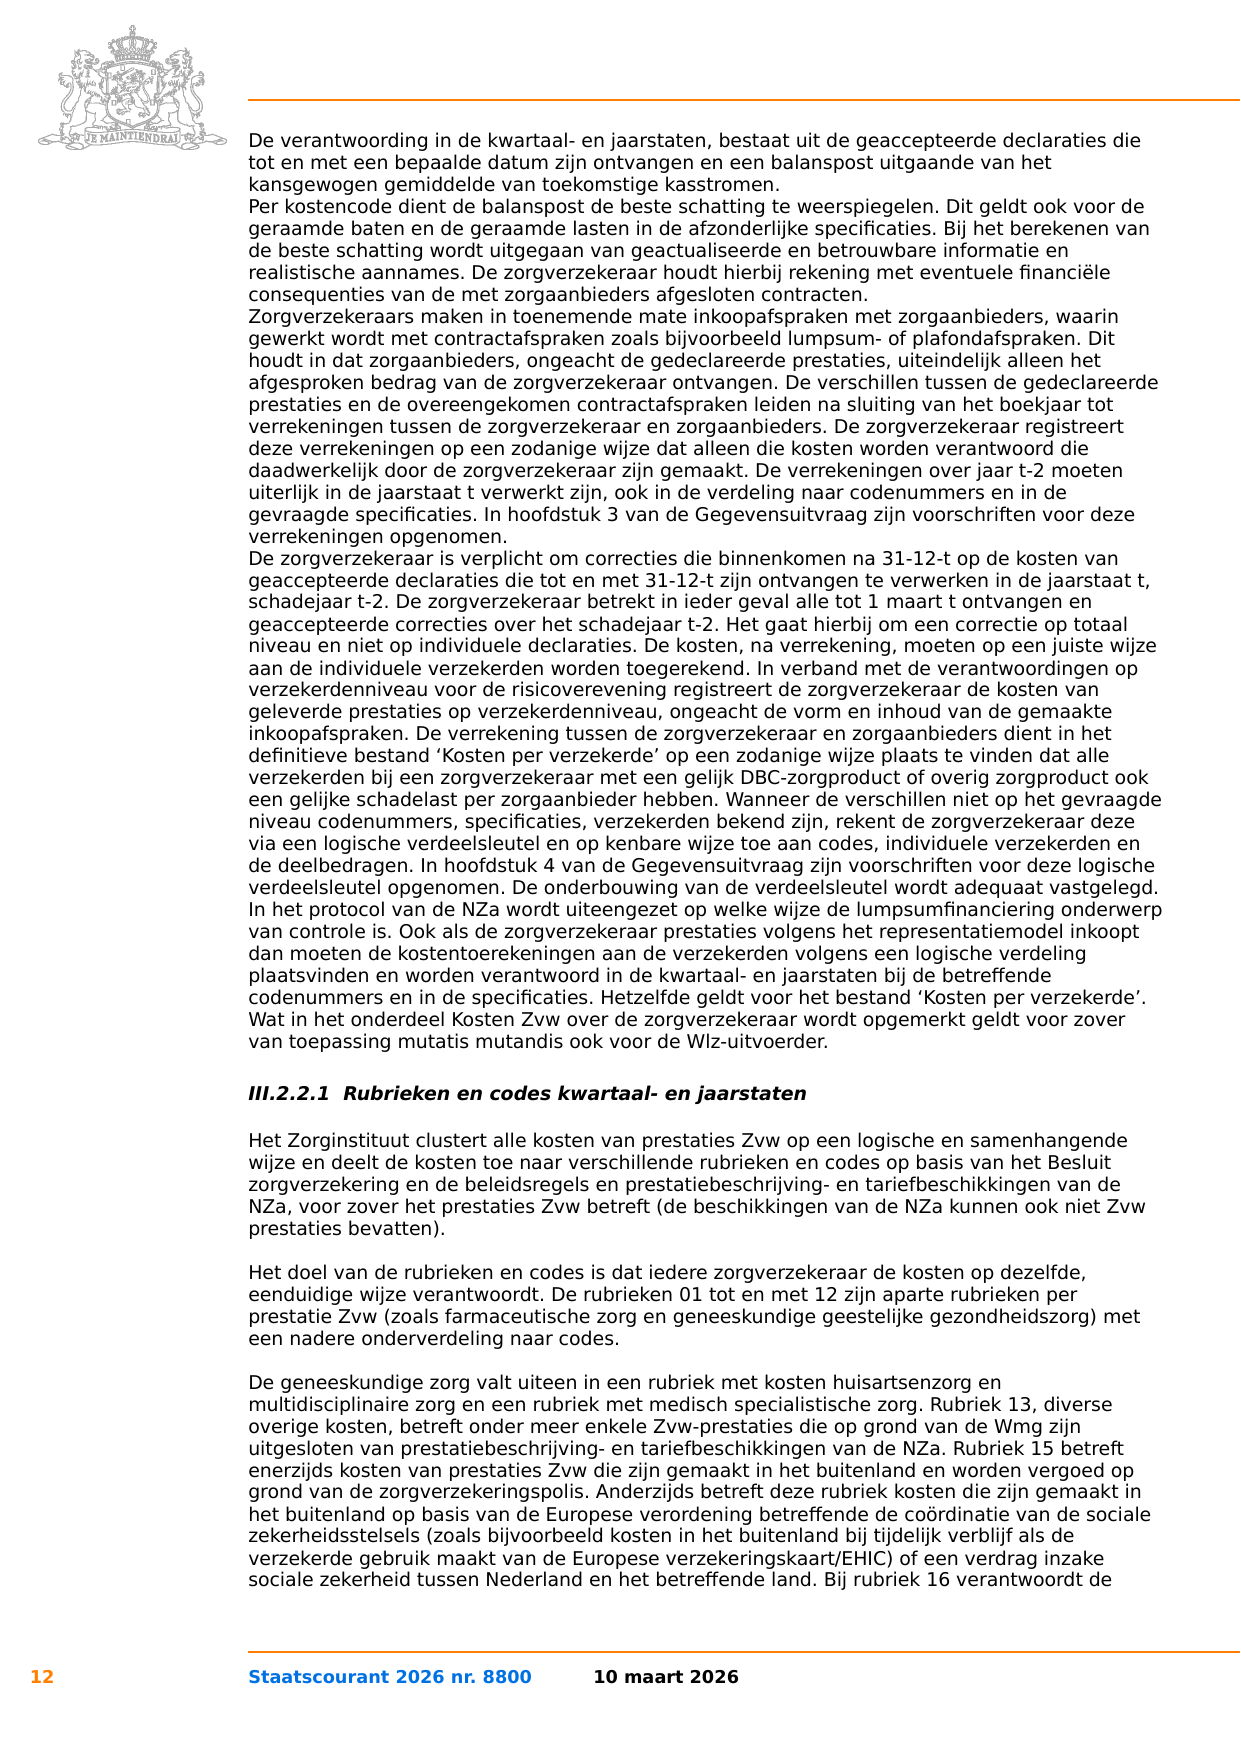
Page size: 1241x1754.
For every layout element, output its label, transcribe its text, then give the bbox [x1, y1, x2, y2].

subtitle III.2.2.1 Rubrieken en codes kwartaal- en jaarstaten [248, 1083, 1163, 1105]
text Zorgverzekeraars maken in toenemende mate inkoopafspraken met zorgaanbieders, waarin gewerkt wordt met contractafspraken zoals bijvoorbeeld lumpsum- of plafondafspraken. Dit houdt in dat zorgaanbieders, ongeacht de gedeclareerde prestaties, uiteindelijk alleen het afgesproken bedrag van de zorgverzekeraar ontvangen. De verschillen tussen de gedeclareerde prestaties en de overeengekomen contractafspraken leiden na sluiting van het boekjaar tot verrekeningen tussen de zorgverzekeraar en zorgaanbieders. De zorgverzekeraar registreert deze verrekeningen op een zodanige wijze dat alleen die kosten worden verantwoord die daadwerkelijk door de zorgverzekeraar zijn gemaakt. De verrekeningen over jaar t-2 moeten uiterlijk in de jaarstaat t verwerkt zijn, ook in de verdeling naar codenummers en in de gevraagde specificaties. In hoofdstuk 3 van de Gegevensuitvraag zijn voorschriften voor deze verrekeningen opgenomen. [248, 306, 1163, 547]
text De zorgverzekeraar is verplicht om correcties die binnenkomen na 31-12-t op de kosten van geaccepteerde declaraties die tot en met 31-12-t zijn ontvangen te verwerken in de jaarstaat t, schadejaar t-2. De zorgverzekeraar betrekt in ieder geval alle tot 1 maart t ontvangen en geaccepteerde correcties over het schadejaar t-2. Het gaat hierbij om een correctie op totaal niveau en niet op individuele declaraties. De kosten, na verrekening, moeten op een juiste wijze aan de individuele verzekerden worden toegerekend. In verband met de verantwoordingen op verzekerdenniveau voor de risicoverevening registreert de zorgverzekeraar de kosten van geleverde prestaties op verzekerdenniveau, ongeacht de vorm en inhoud van de gemaakte inkoopafspraken. De verrekening tussen de zorgverzekeraar en zorgaanbieders dient in het definitieve bestand ‘Kosten per verzekerde’ op een zodanige wijze plaats te vinden dat alle verzekerden bij een zorgverzekeraar met een gelijk DBC-zorgproduct of overig zorgproduct ook een gelijke schadelast per zorgaanbieder hebben. Wanneer de verschillen niet op het gevraagde niveau codenummers, specificaties, verzekerden bekend zijn, rekent de zorgverzekeraar deze via een logische verdeelsleutel en op kenbare wijze toe aan codes, individuele verzekerden en de deelbedragen. In hoofdstuk 4 van de Gegevensuitvraag zijn voorschriften voor deze logische verdeelsleutel opgenomen. De onderbouwing van de verdeelsleutel wordt adequaat vastgelegd. In het protocol van de NZa wordt uiteengezet op welke wijze de lumpsumfinanciering onderwerp van controle is. Ook als de zorgverzekeraar prestaties volgens het representatiemodel inkoopt dan moeten de kostentoerekeningen aan de verzekerden volgens een logische verdeling plaatsvinden en worden verantwoord in de kwartaal- en jaarstaten bij de betreffende codenummers en in de specificaties. Hetzelfde geldt voor het bestand ‘Kosten per verzekerde’. Wat in het onderdeel Kosten Zvw over de zorgverzekeraar wordt opgemerkt geldt voor zover van toepassing mutatis mutandis ook voor de Wlz-uitvoerder. [248, 547, 1163, 1053]
text Per kostencode dient de balanspost de beste schatting te weerspiegelen. Dit geldt ook voor de geraamde baten en de geraamde lasten in de afzonderlijke specificaties. Bij het berekenen van de beste schatting wordt uitgegaan van geactualiseerde en betrouwbare informatie en realistische aannames. De zorgverzekeraar houdt hierbij rekening met eventuele financiële consequenties van de met zorgaanbieders afgesloten contracten. [248, 196, 1163, 306]
text Het doel van de rubrieken en codes is dat iedere zorgverzekeraar de kosten op dezelfde, eenduidige wijze verantwoordt. De rubrieken 01 tot en met 12 zijn aparte rubrieken per prestatie Zvw (zoals farmaceutische zorg en geneeskundige geestelijke gezondheidszorg) met een nadere onderverdeling naar codes. [248, 1262, 1163, 1350]
text Het Zorginstituut clustert alle kosten van prestaties Zvw op een logische en samenhangende wijze en deelt de kosten toe naar verschillende rubrieken en codes op basis van het Besluit zorgverzekering en de beleidsregels en prestatiebeschrijving- en tariefbeschikkingen van de NZa, voor zover het prestaties Zvw betreft (de beschikkingen van de NZa kunnen ook niet Zvw prestaties bevatten). [248, 1130, 1163, 1240]
picture [38, 25, 227, 150]
text De verantwoording in de kwartaal- en jaarstaten, bestaat uit de geaccepteerde declaraties die tot en met een bepaalde datum zijn ontvangen en een balanspost uitgaande van het kansgewogen gemiddelde van toekomstige kasstromen. [248, 130, 1163, 196]
text De geneeskundige zorg valt uiteen in een rubriek met kosten huisartsenzorg en multidisciplinaire zorg en een rubriek met medisch specialistische zorg. Rubriek 13, diverse overige kosten, betreft onder meer enkele Zvw-prestaties die op grond van de Wmg zijn uitgesloten van prestatiebeschrijving- en tariefbeschikkingen van de NZa. Rubriek 15 betreft enerzijds kosten van prestaties Zvw die zijn gemaakt in het buitenland en worden vergoed op grond van de zorgverzekeringspolis. Anderzijds betreft deze rubriek kosten die zijn gemaakt in het buitenland op basis van de Europese verordening betreffende de coördinatie van de sociale zekerheidsstelsels (zoals bijvoorbeeld kosten in het buitenland bij tijdelijk verblijf als de verzekerde gebruik maakt van de Europese verzekeringskaart/EHIC) of een verdrag inzake sociale zekerheid tussen Nederland en het betreffende land. Bij rubriek 16 verantwoordt de [248, 1372, 1163, 1591]
